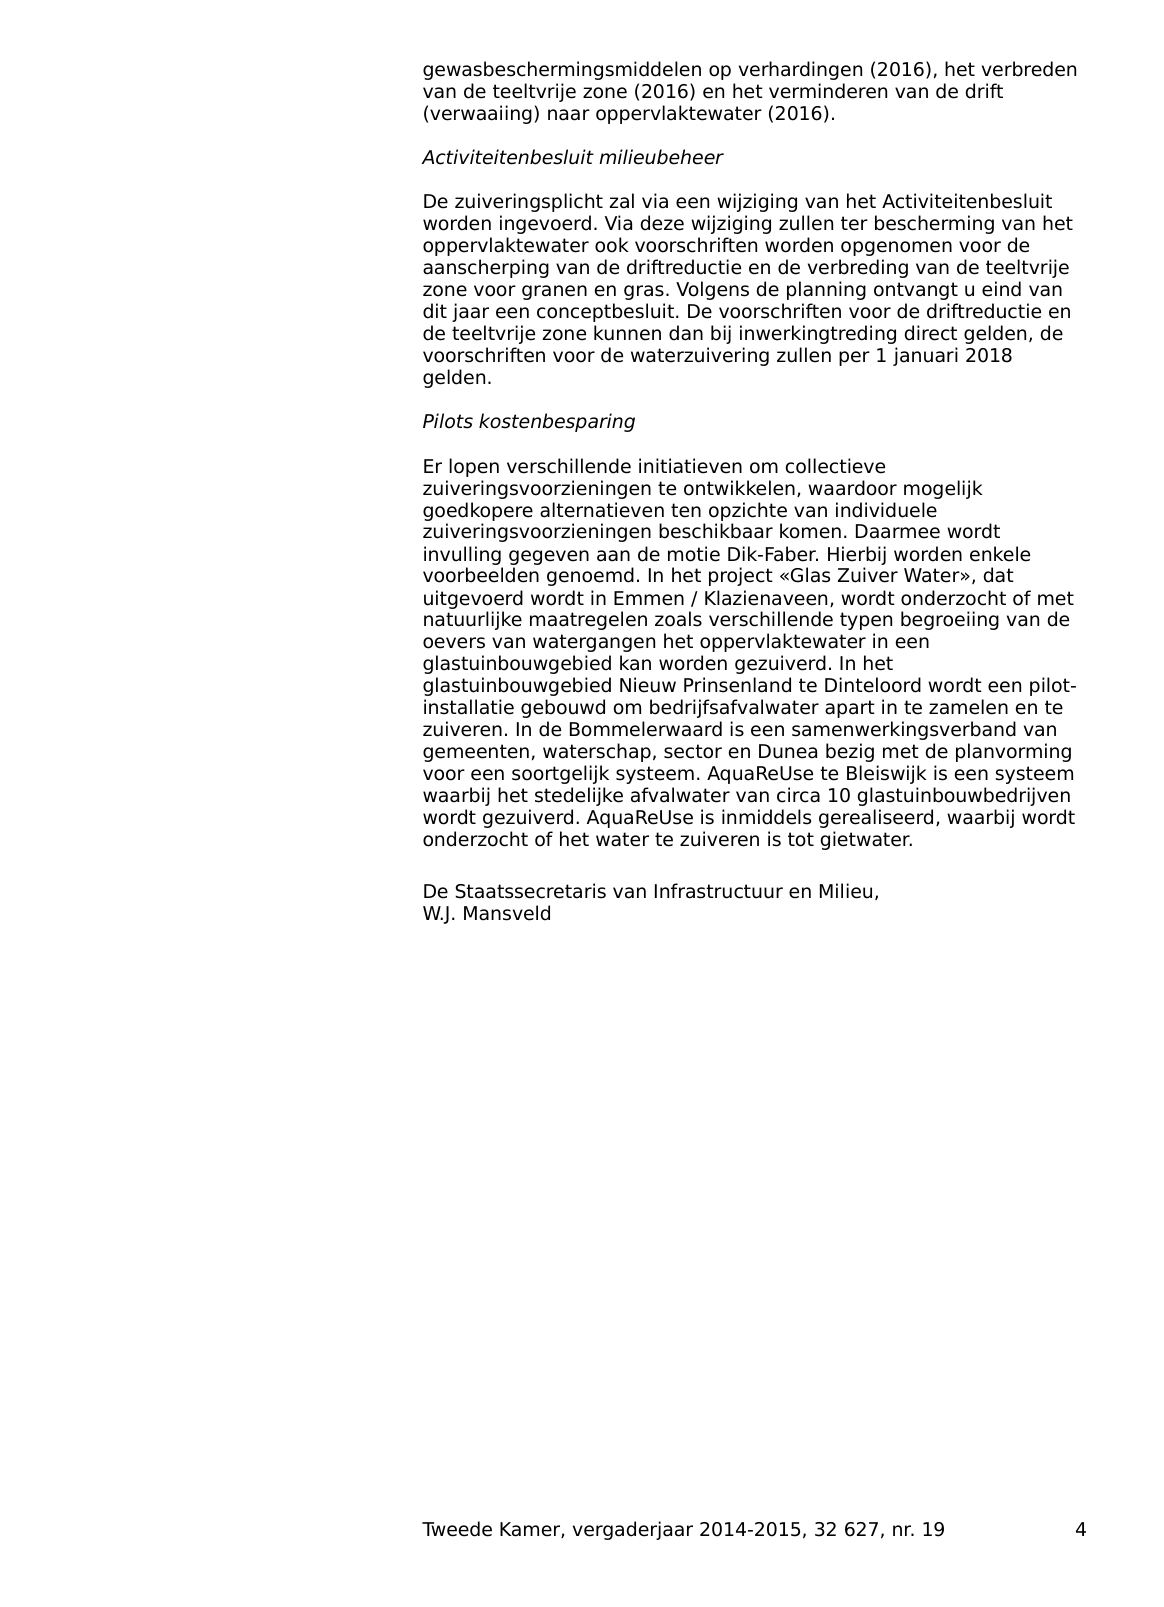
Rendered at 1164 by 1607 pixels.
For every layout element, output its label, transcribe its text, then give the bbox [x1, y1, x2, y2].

subtitle Activiteitenbesluit milieubeheer [422, 147, 1087, 169]
text Er lopen verschillende initiatieven om collectieve zuiveringsvoorzieningen te ontwikkelen, waardoor mogelijk goedkopere alternatieven ten opzichte van individuele zuiveringsvoorzieningen beschikbaar komen. Daarmee wordt invulling gegeven aan de motie Dik-Faber. Hierbij worden enkele voorbeelden genoemd. In het project «Glas Zuiver Water», dat uitgevoerd wordt in Emmen / Klazienaveen, wordt onderzocht of met natuurlijke maatregelen zoals verschillende typen begroeiing van de oevers van watergangen het oppervlaktewater in een glastuinbouwgebied kan worden gezuiverd. In het glastuinbouwgebied Nieuw Prinsenland te Dinteloord wordt een pilot-installatie gebouwd om bedrijfsafvalwater apart in te zamelen en te zuiveren. In de Bommelerwaard is een samenwerkingsverband van gemeenten, waterschap, sector en Dunea bezig met de planvorming voor een soortgelijk systeem. AquaReUse te Bleiswijk is een systeem waarbij het stedelijke afvalwater van circa 10 glastuinbouwbedrijven wordt gezuiverd. AquaReUse is inmiddels gerealiseerd, waarbij wordt onderzocht of het water te zuiveren is tot gietwater. [422, 456, 1087, 851]
text gewasbeschermingsmiddelen op verhardingen (2016), het verbreden van de teeltvrije zone (2016) en het verminderen van de drift (verwaaiing) naar oppervlaktewater (2016). [422, 59, 1087, 125]
text De zuiveringsplicht zal via een wijziging van het Activiteitenbesluit worden ingevoerd. Via deze wijziging zullen ter bescherming van het oppervlaktewater ook voorschriften worden opgenomen voor de aanscherping van de driftreductie en de verbreding van de teeltvrije zone voor granen en gras. Volgens de planning ontvangt u eind van dit jaar een conceptbesluit. De voorschriften voor de driftreductie en de teeltvrije zone kunnen dan bij inwerkingtreding direct gelden, de voorschriften voor de waterzuivering zullen per 1 januari 2018 gelden. [422, 191, 1087, 389]
subtitle Pilots kostenbesparing [422, 411, 1087, 433]
text De Staatssecretaris van Infrastructuur en Milieu, W.J. Mansveld [422, 881, 1087, 925]
